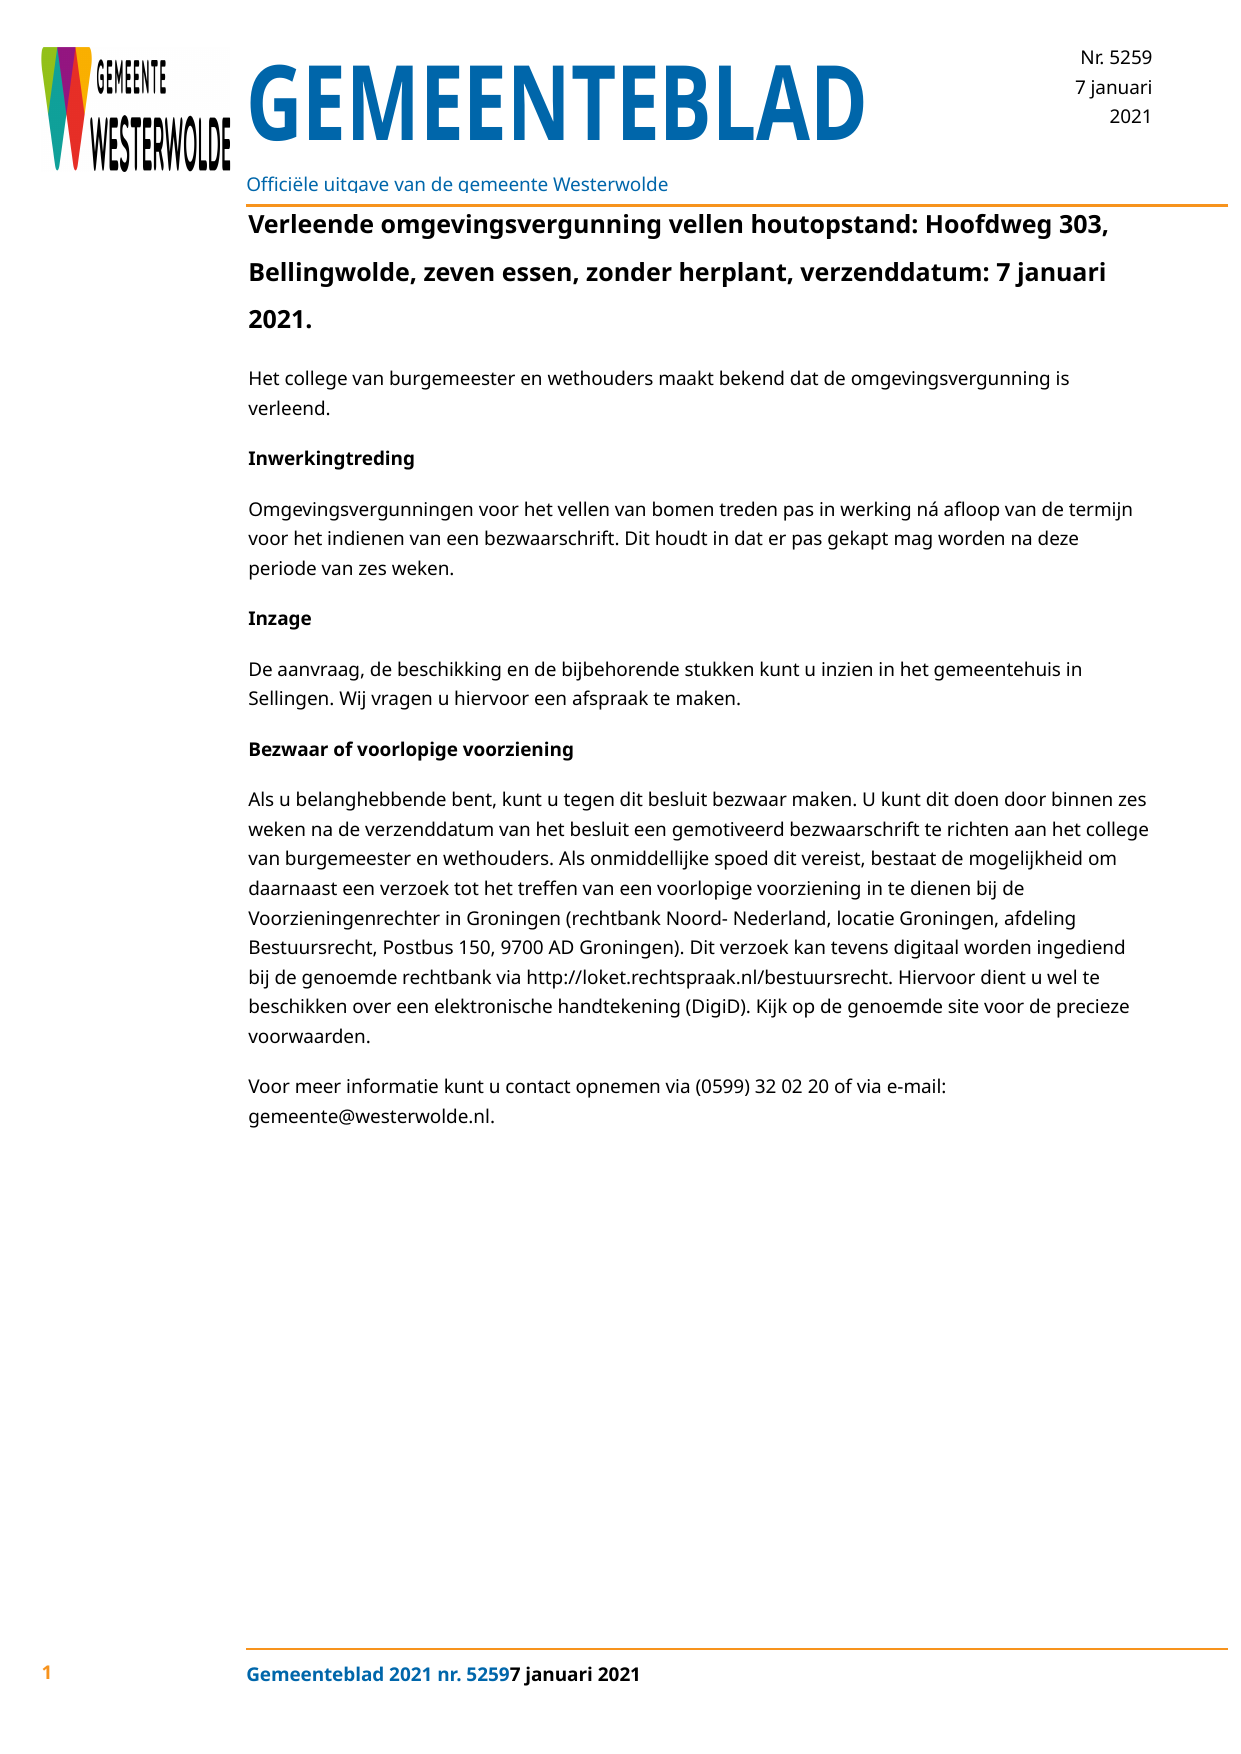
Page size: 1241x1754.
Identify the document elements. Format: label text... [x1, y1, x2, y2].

text Het college van burgemeester en wethouders maakt bekend dat de omgevingsvergunning is verleend. [248, 366, 1152, 421]
text Voor meer informatie kunt u contact opnemen via (0599) 32 02 20 of via e-mail: gemeente@westerwolde.nl. [248, 1073, 1152, 1129]
text Verleende omgevingsvergunning vellen houtopstand: Hoofdweg 303, Bellingwolde, zeven essen, zonder herplant, verzenddatum: 7 januari 2021. [248, 207, 1152, 336]
text Inzage [248, 606, 1152, 631]
text Als u belanghebbende bent, kunt u tegen dit besluit bezwaar maken. U kunt dit doen door binnen zes weken na de verzenddatum van het besluit een gemotiveerd bezwaarschrift te richten aan het college van burgemeester en wethouders. Als onmiddellijke spoed dit vereist, bestaat de mogelijkheid om daarnaast een verzoek tot het treffen van een voorlopige voorziening in te dienen bij de Voorzieningenrechter in Groningen (rechtbank Noord- Nederland, locatie Groningen, afdeling Bestuursrecht, Postbus 150, 9700 AD Groningen). Dit verzoek kan tevens digitaal worden ingediend bij de genoemde rechtbank via http://loket.rechtspraak.nl/bestuursrecht. Hiervoor dient u wel te beschikken over een elektronische handtekening (DigiD). Kijk op de genoemde site voor de precieze voorwaarden. [248, 786, 1152, 1049]
text De aanvraag, de beschikking en de bijbehorende stukken kunt u inzien in het gemeentehuis in Sellingen. Wij vragen u hiervoor een afspraak te maken. [248, 656, 1152, 711]
text Inwerkingtreding [248, 446, 1152, 471]
text Bezwaar of voorlopige voorziening [248, 736, 1152, 762]
text Omgevingsvergunningen voor het vellen van bomen treden pas in werking ná afloop van de termijn voor het indienen van een bezwaarschrift. Dit houdt in dat er pas gekapt mag worden na deze periode van zes weken. [248, 496, 1152, 581]
picture [41, 47, 231, 172]
